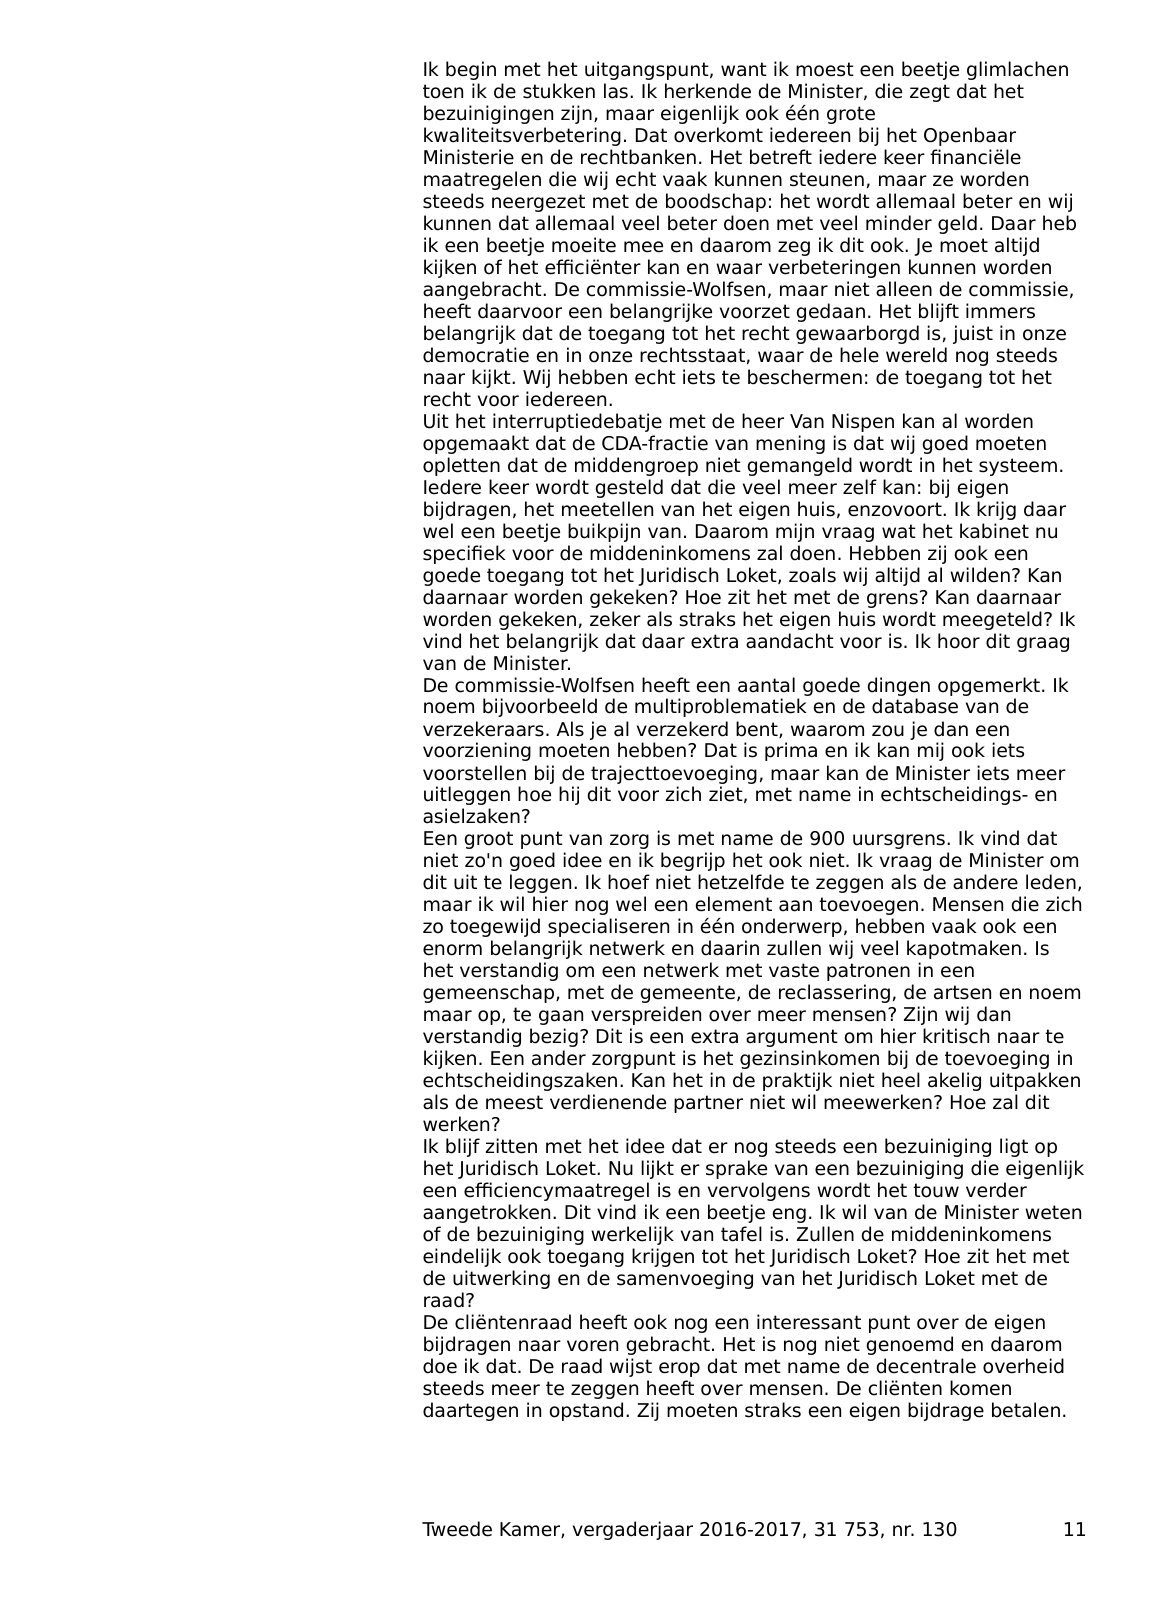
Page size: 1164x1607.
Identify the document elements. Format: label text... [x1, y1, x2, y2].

text Ik begin met het uitgangspunt, want ik moest een beetje glimlachen toen ik de stukken las. Ik herkende de Minister, die zegt dat het bezuinigingen zijn, maar eigenlijk ook één grote kwaliteitsverbetering. Dat overkomt iedereen bij het Openbaar Ministerie en de rechtbanken. Het betreft iedere keer financiële maatregelen die wij echt vaak kunnen steunen, maar ze worden steeds neergezet met de boodschap: het wordt allemaal beter en wij kunnen dat allemaal veel beter doen met veel minder geld. Daar heb ik een beetje moeite mee en daarom zeg ik dit ook. Je moet altijd kijken of het efficiënter kan en waar verbeteringen kunnen worden aangebracht. De commissie-Wolfsen, maar niet alleen de commissie, heeft daarvoor een belangrijke voorzet gedaan. Het blijft immers belangrijk dat de toegang tot het recht gewaarborgd is, juist in onze democratie en in onze rechtsstaat, waar de hele wereld nog steeds naar kijkt. Wij hebben echt iets te beschermen: de toegang tot het recht voor iedereen. [422, 59, 1087, 411]
text Ik blijf zitten met het idee dat er nog steeds een bezuiniging ligt op het Juridisch Loket. Nu lijkt er sprake van een bezuiniging die eigenlijk een efficiencymaatregel is en vervolgens wordt het touw verder aangetrokken. Dit vind ik een beetje eng. Ik wil van de Minister weten of de bezuiniging werkelijk van tafel is. Zullen de middeninkomens eindelijk ook toegang krijgen tot het Juridisch Loket? Hoe zit het met de uitwerking en de samenvoeging van het Juridisch Loket met de raad? [422, 1136, 1087, 1312]
text Een groot punt van zorg is met name de 900 uursgrens. Ik vind dat niet zo'n goed idee en ik begrijp het ook niet. Ik vraag de Minister om dit uit te leggen. Ik hoef niet hetzelfde te zeggen als de andere leden, maar ik wil hier nog wel een element aan toevoegen. Mensen die zich zo toegewijd specialiseren in één onderwerp, hebben vaak ook een enorm belangrijk netwerk en daarin zullen wij veel kapotmaken. Is het verstandig om een netwerk met vaste patronen in een gemeenschap, met de gemeente, de reclassering, de artsen en noem maar op, te gaan verspreiden over meer mensen? Zijn wij dan verstandig bezig? Dit is een extra argument om hier kritisch naar te kijken. Een ander zorgpunt is het gezinsinkomen bij de toevoeging in echtscheidingszaken. Kan het in de praktijk niet heel akelig uitpakken als de meest verdienende partner niet wil meewerken? Hoe zal dit werken? [422, 828, 1087, 1136]
text De cliëntenraad heeft ook nog een interessant punt over de eigen bijdragen naar voren gebracht. Het is nog niet genoemd en daarom doe ik dat. De raad wijst erop dat met name de decentrale overheid steeds meer te zeggen heeft over mensen. De cliënten komen daartegen in opstand. Zij moeten straks een eigen bijdrage betalen. [422, 1312, 1087, 1422]
text Uit het interruptiedebatje met de heer Van Nispen kan al worden opgemaakt dat de CDA-fractie van mening is dat wij goed moeten opletten dat de middengroep niet gemangeld wordt in het systeem. Iedere keer wordt gesteld dat die veel meer zelf kan: bij eigen bijdragen, het meetellen van het eigen huis, enzovoort. Ik krijg daar wel een beetje buikpijn van. Daarom mijn vraag wat het kabinet nu specifiek voor de middeninkomens zal doen. Hebben zij ook een goede toegang tot het Juridisch Loket, zoals wij altijd al wilden? Kan daarnaar worden gekeken? Hoe zit het met de grens? Kan daarnaar worden gekeken, zeker als straks het eigen huis wordt meegeteld? Ik vind het belangrijk dat daar extra aandacht voor is. Ik hoor dit graag van de Minister. [422, 411, 1087, 674]
text De commissie-Wolfsen heeft een aantal goede dingen opgemerkt. Ik noem bijvoorbeeld de multiproblematiek en de database van de verzekeraars. Als je al verzekerd bent, waarom zou je dan een voorziening moeten hebben? Dat is prima en ik kan mij ook iets voorstellen bij de trajecttoevoeging, maar kan de Minister iets meer uitleggen hoe hij dit voor zich ziet, met name in echtscheidings- en asielzaken? [422, 674, 1087, 828]
